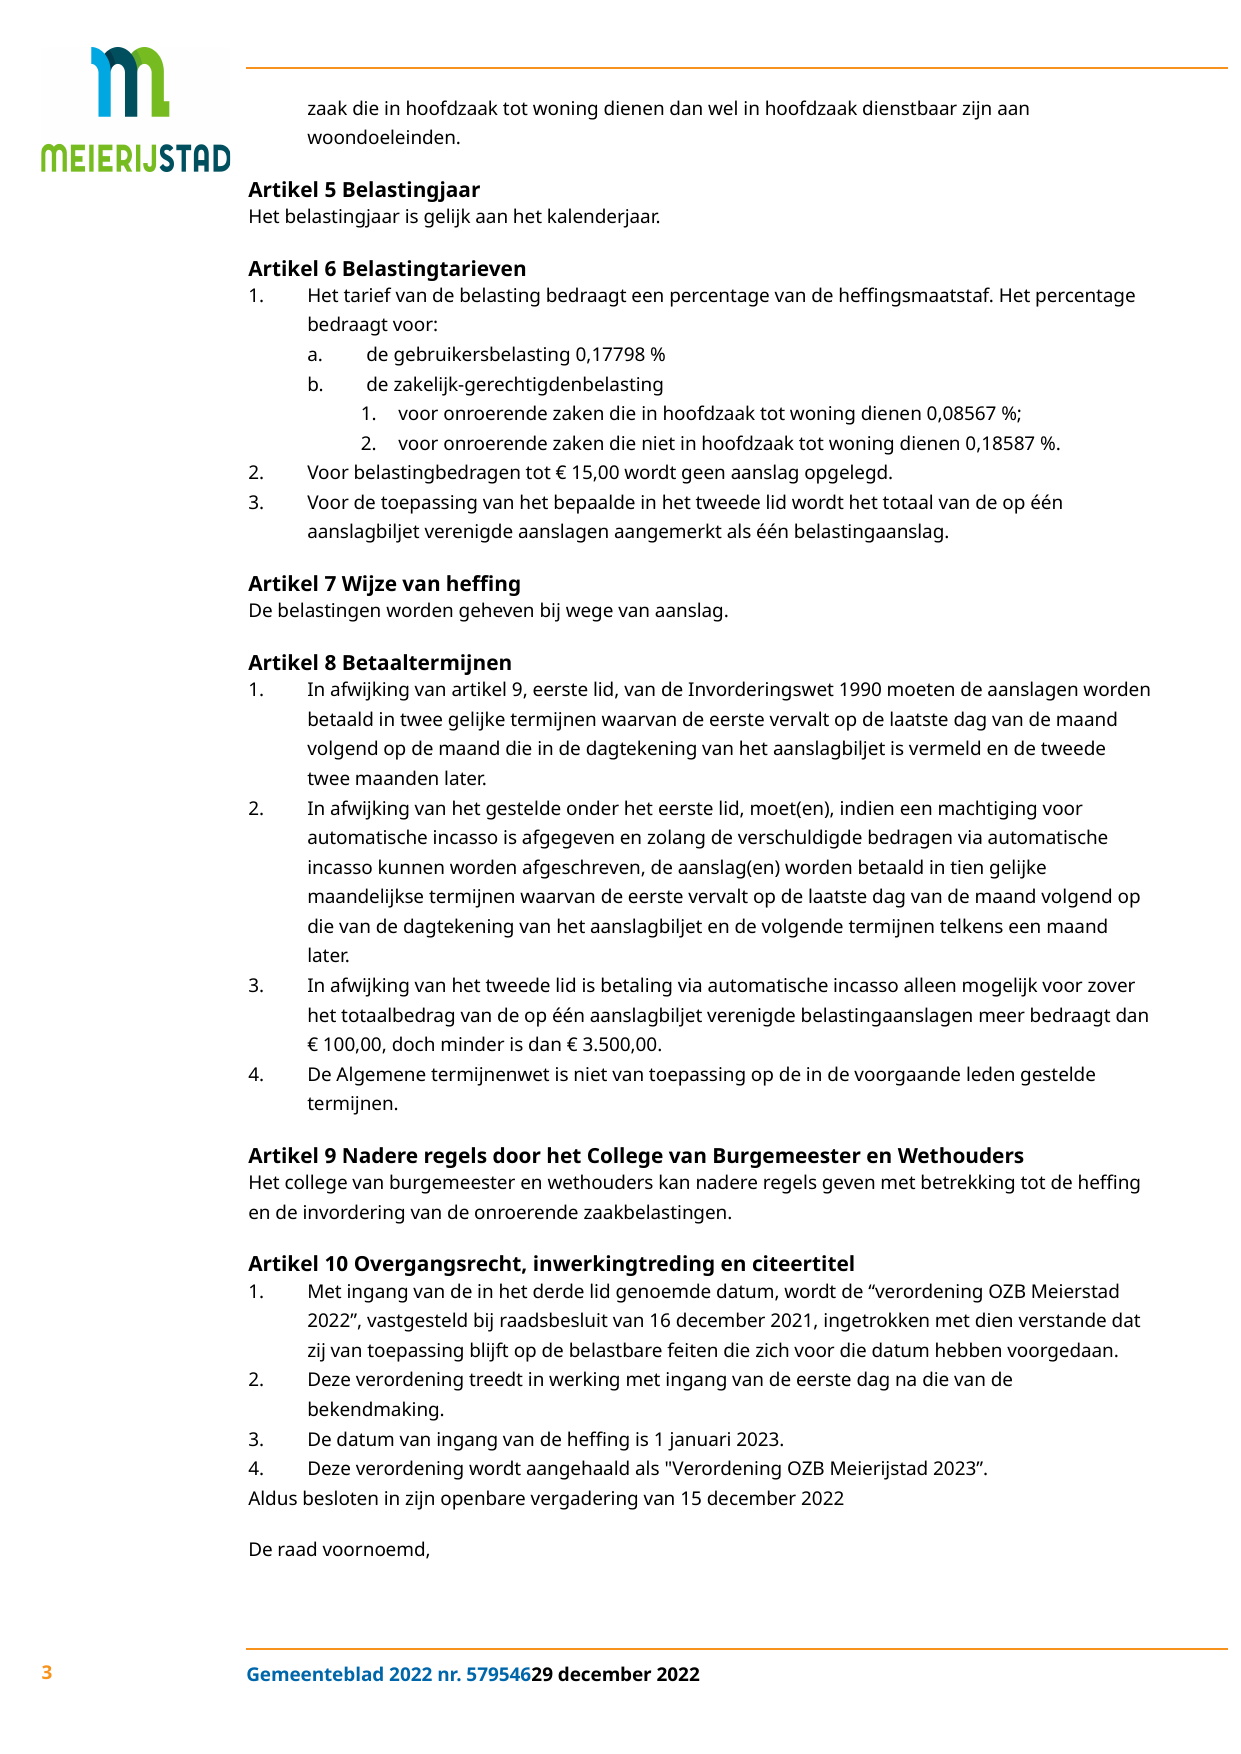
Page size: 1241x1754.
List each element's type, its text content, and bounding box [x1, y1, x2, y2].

list Voor belastingbedragen tot € 15,00 wordt geen aanslag opgelegd. [248, 459, 1152, 485]
list In afwijking van artikel 9, eerste lid, van de Invorderingswet 1990 moeten de aanslagen worden betaald in twee gelijke termijnen waarvan de eerste vervalt op de laatste dag van de maand volgend op de maand die in de dagtekening van het aanslagbiljet is vermeld en de tweede twee maanden later. [248, 676, 1152, 791]
text De raad voornoemd, [248, 1536, 1152, 1562]
text Artikel 9 Nadere regels door het College van Burgemeester en Wethouders [248, 1141, 1152, 1169]
list Deze verordening treedt in werking met ingang van de eerste dag na die van de bekendmaking. [248, 1367, 1152, 1422]
text Het college van burgemeester en wethouders kan nadere regels geven met betrekking tot de heffing en de invordering van de onroerende zaakbelastingen. [248, 1169, 1152, 1225]
list In afwijking van het tweede lid is betaling via automatische incasso alleen mogelijk voor zover het totaalbedrag van de op één aanslagbiljet verenigde belastingaanslagen meer bedraagt dan € 100,00, doch minder is dan € 3.500,00. [248, 972, 1152, 1057]
text Artikel 6 Belastingtarieven [248, 254, 1152, 282]
list voor onroerende zaken die in hoofdzaak tot woning dienen 0,08567 %; [361, 400, 1152, 426]
list de zakelijk-gerechtigdenbelasting [307, 371, 1152, 397]
list De datum van ingang van de heffing is 1 januari 2023. [248, 1426, 1152, 1452]
text Het belastingjaar is gelijk aan het kalenderjaar. [248, 203, 1152, 229]
list Deze verordening wordt aangehaald als "Verordening OZB Meierijstad 2023”. [248, 1455, 1152, 1481]
list In afwijking van het gestelde onder het eerste lid, moet(en), indien een machtiging voor automatische incasso is afgegeven en zolang de verschuldigde bedragen via automatische incasso kunnen worden afgeschreven, de aanslag(en) worden betaald in tien gelijke maandelijkse termijnen waarvan de eerste vervalt op de laatste dag van de maand volgend op die van de dagtekening van het aanslagbiljet en de volgende termijnen telkens een maand later. [248, 795, 1152, 968]
list De Algemene termijnenwet is niet van toepassing op de in de voorgaande leden gestelde termijnen. [248, 1061, 1152, 1116]
text Artikel 7 Wijze van heffing [248, 569, 1152, 598]
text Artikel 10 Overgangsrecht, inwerkingtreding en citeertitel [248, 1249, 1152, 1278]
list Met ingang van de in het derde lid genoemde datum, wordt de “verordening OZB Meierstad 2022”, vastgesteld bij raadsbesluit van 16 december 2021, ingetrokken met dien verstande dat zij van toepassing blijft op de belastbare feiten die zich voor die datum hebben voorgedaan. [248, 1278, 1152, 1363]
picture [41, 47, 231, 172]
list de gebruikersbelasting 0,17798 % [307, 341, 1152, 367]
list voor onroerende zaken die niet in hoofdzaak tot woning dienen 0,18587 %. [361, 430, 1152, 456]
text Artikel 5 Belastingjaar [248, 175, 1152, 203]
list zaak die in hoofdzaak tot woning dienen dan wel in hoofdzaak dienstbaar zijn aan woondoeleinden. [248, 95, 1152, 150]
list Voor de toepassing van het bepaalde in het tweede lid wordt het totaal van de op één aanslagbiljet verenigde aanslagen aangemerkt als één belastingaanslag. [248, 489, 1152, 544]
text De belastingen worden geheven bij wege van aanslag. [248, 598, 1152, 623]
list Het tarief van de belasting bedraagt een percentage van de heffingsmaatstaf. Het percentage bedraagt voor: [248, 282, 1152, 337]
text Aldus besloten in zijn openbare vergadering van 15 december 2022 [248, 1485, 1152, 1511]
text Artikel 8 Betaaltermijnen [248, 648, 1152, 676]
